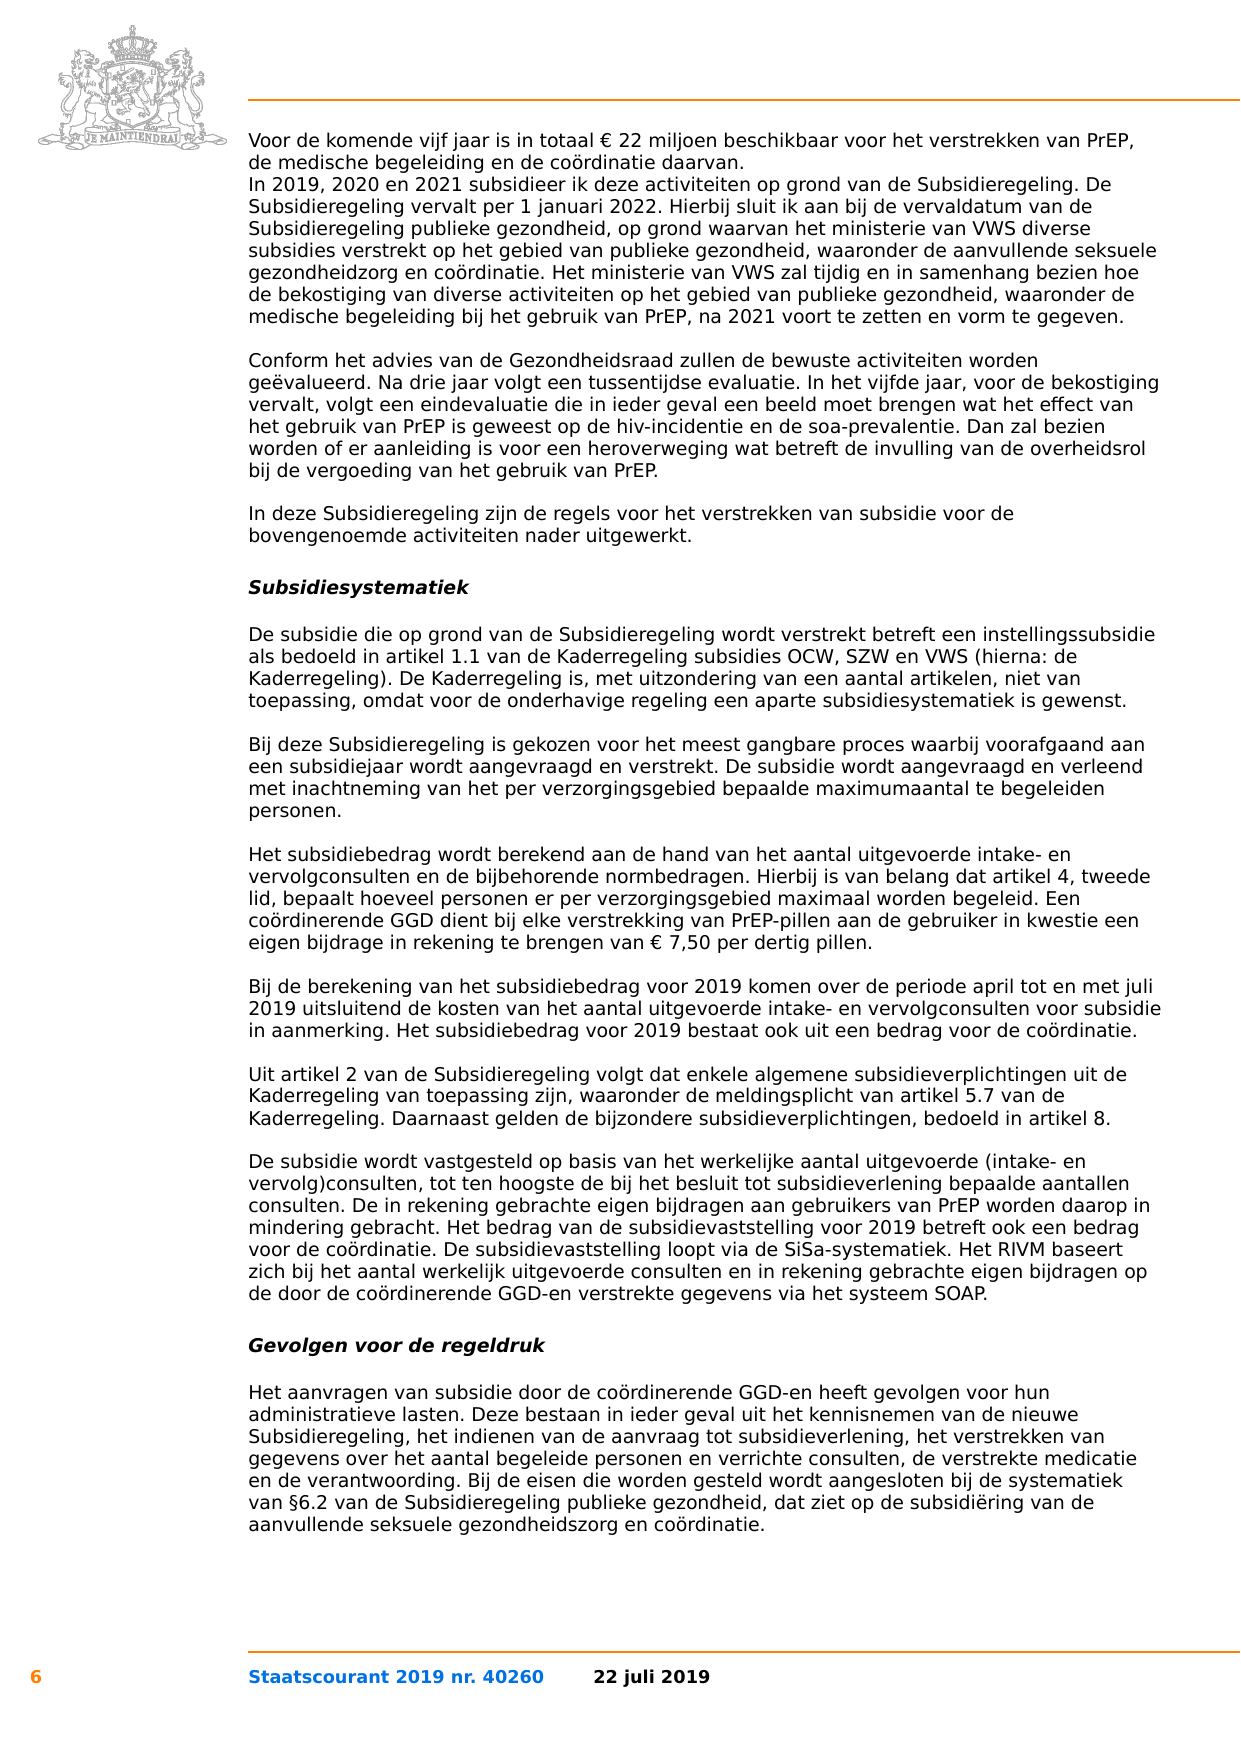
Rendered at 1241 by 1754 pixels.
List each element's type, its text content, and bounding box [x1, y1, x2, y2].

text In deze Subsidieregeling zijn de regels voor het verstrekken van subsidie voor de bovengenoemde activiteiten nader uitgewerkt. [248, 503, 1163, 547]
text Conform het advies van de Gezondheidsraad zullen de bewuste activiteiten worden geëvalueerd. Na drie jaar volgt een tussentijdse evaluatie. In het vijfde jaar, voor de bekostiging vervalt, volgt een eindevaluatie die in ieder geval een beeld moet brengen wat het effect van het gebruik van PrEP is geweest op de hiv-incidentie en de soa-prevalentie. Dan zal bezien worden of er aanleiding is voor een heroverweging wat betreft de invulling van de overheidsrol bij de vergoeding van het gebruik van PrEP. [248, 349, 1163, 481]
text Uit artikel 2 van de Subsidieregeling volgt dat enkele algemene subsidieverplichtingen uit de Kaderregeling van toepassing zijn, waaronder de meldingsplicht van artikel 5.7 van de Kaderregeling. Daarnaast gelden de bijzondere subsidieverplichtingen, bedoeld in artikel 8. [248, 1063, 1163, 1129]
text De subsidie die op grond van de Subsidieregeling wordt verstrekt betreft een instellingssubsidie als bedoeld in artikel 1.1 van de Kaderregeling subsidies OCW, SZW en VWS (hierna: de Kaderregeling). De Kaderregeling is, met uitzondering van een aantal artikelen, niet van toepassing, omdat voor de onderhavige regeling een aparte subsidiesystematiek is gewenst. [248, 624, 1163, 712]
picture [38, 25, 227, 150]
text Voor de komende vijf jaar is in totaal € 22 miljoen beschikbaar voor het verstrekken van PrEP, de medische begeleiding en de coördinatie daarvan. [248, 130, 1163, 174]
text Het subsidiebedrag wordt berekend aan de hand van het aantal uitgevoerde intake- en vervolgconsulten en de bijbehorende normbedragen. Hierbij is van belang dat artikel 4, tweede lid, bepaalt hoeveel personen er per verzorgingsgebied maximaal worden begeleid. Een coördinerende GGD dient bij elke verstrekking van PrEP-pillen aan de gebruiker in kwestie een eigen bijdrage in rekening te brengen van € 7,50 per dertig pillen. [248, 844, 1163, 954]
text Het aanvragen van subsidie door de coördinerende GGD-en heeft gevolgen voor hun administratieve lasten. Deze bestaan in ieder geval uit het kennisnemen van de nieuwe Subsidieregeling, het indienen van de aanvraag tot subsidieverlening, het verstrekken van gegevens over het aantal begeleide personen en verrichte consulten, de verstrekte medicatie en de verantwoording. Bij de eisen die worden gesteld wordt aangesloten bij de systematiek van §6.2 van de Subsidieregeling publieke gezondheid, dat ziet op de subsidiëring van de aanvullende seksuele gezondheidszorg en coördinatie. [248, 1382, 1163, 1536]
text In 2019, 2020 en 2021 subsidieer ik deze activiteiten op grond van de Subsidieregeling. De Subsidieregeling vervalt per 1 januari 2022. Hierbij sluit ik aan bij de vervaldatum van de Subsidieregeling publieke gezondheid, op grond waarvan het ministerie van VWS diverse subsidies verstrekt op het gebied van publieke gezondheid, waaronder de aanvullende seksuele gezondheidzorg en coördinatie. Het ministerie van VWS zal tijdig en in samenhang bezien hoe de bekostiging van diverse activiteiten op het gebied van publieke gezondheid, waaronder de medische begeleiding bij het gebruik van PrEP, na 2021 voort te zetten en vorm te gegeven. [248, 174, 1163, 328]
subtitle Subsidiesystematiek [248, 577, 1163, 599]
subtitle Gevolgen voor de regeldruk [248, 1335, 1163, 1357]
text Bij deze Subsidieregeling is gekozen voor het meest gangbare proces waarbij voorafgaand aan een subsidiejaar wordt aangevraagd en verstrekt. De subsidie wordt aangevraagd en verleend met inachtneming van het per verzorgingsgebied bepaalde maximumaantal te begeleiden personen. [248, 734, 1163, 822]
text De subsidie wordt vastgesteld op basis van het werkelijke aantal uitgevoerde (intake- en vervolg)consulten, tot ten hoogste de bij het besluit tot subsidieverlening bepaalde aantallen consulten. De in rekening gebrachte eigen bijdragen aan gebruikers van PrEP worden daarop in mindering gebracht. Het bedrag van de subsidievaststelling voor 2019 betreft ook een bedrag voor de coördinatie. De subsidievaststelling loopt via de SiSa-systematiek. Het RIVM baseert zich bij het aantal werkelijk uitgevoerde consulten en in rekening gebrachte eigen bijdragen op de door de coördinerende GGD-en verstrekte gegevens via het systeem SOAP. [248, 1151, 1163, 1305]
text Bij de berekening van het subsidiebedrag voor 2019 komen over de periode april tot en met juli 2019 uitsluitend de kosten van het aantal uitgevoerde intake- en vervolgconsulten voor subsidie in aanmerking. Het subsidiebedrag voor 2019 bestaat ook uit een bedrag voor de coördinatie. [248, 976, 1163, 1042]
